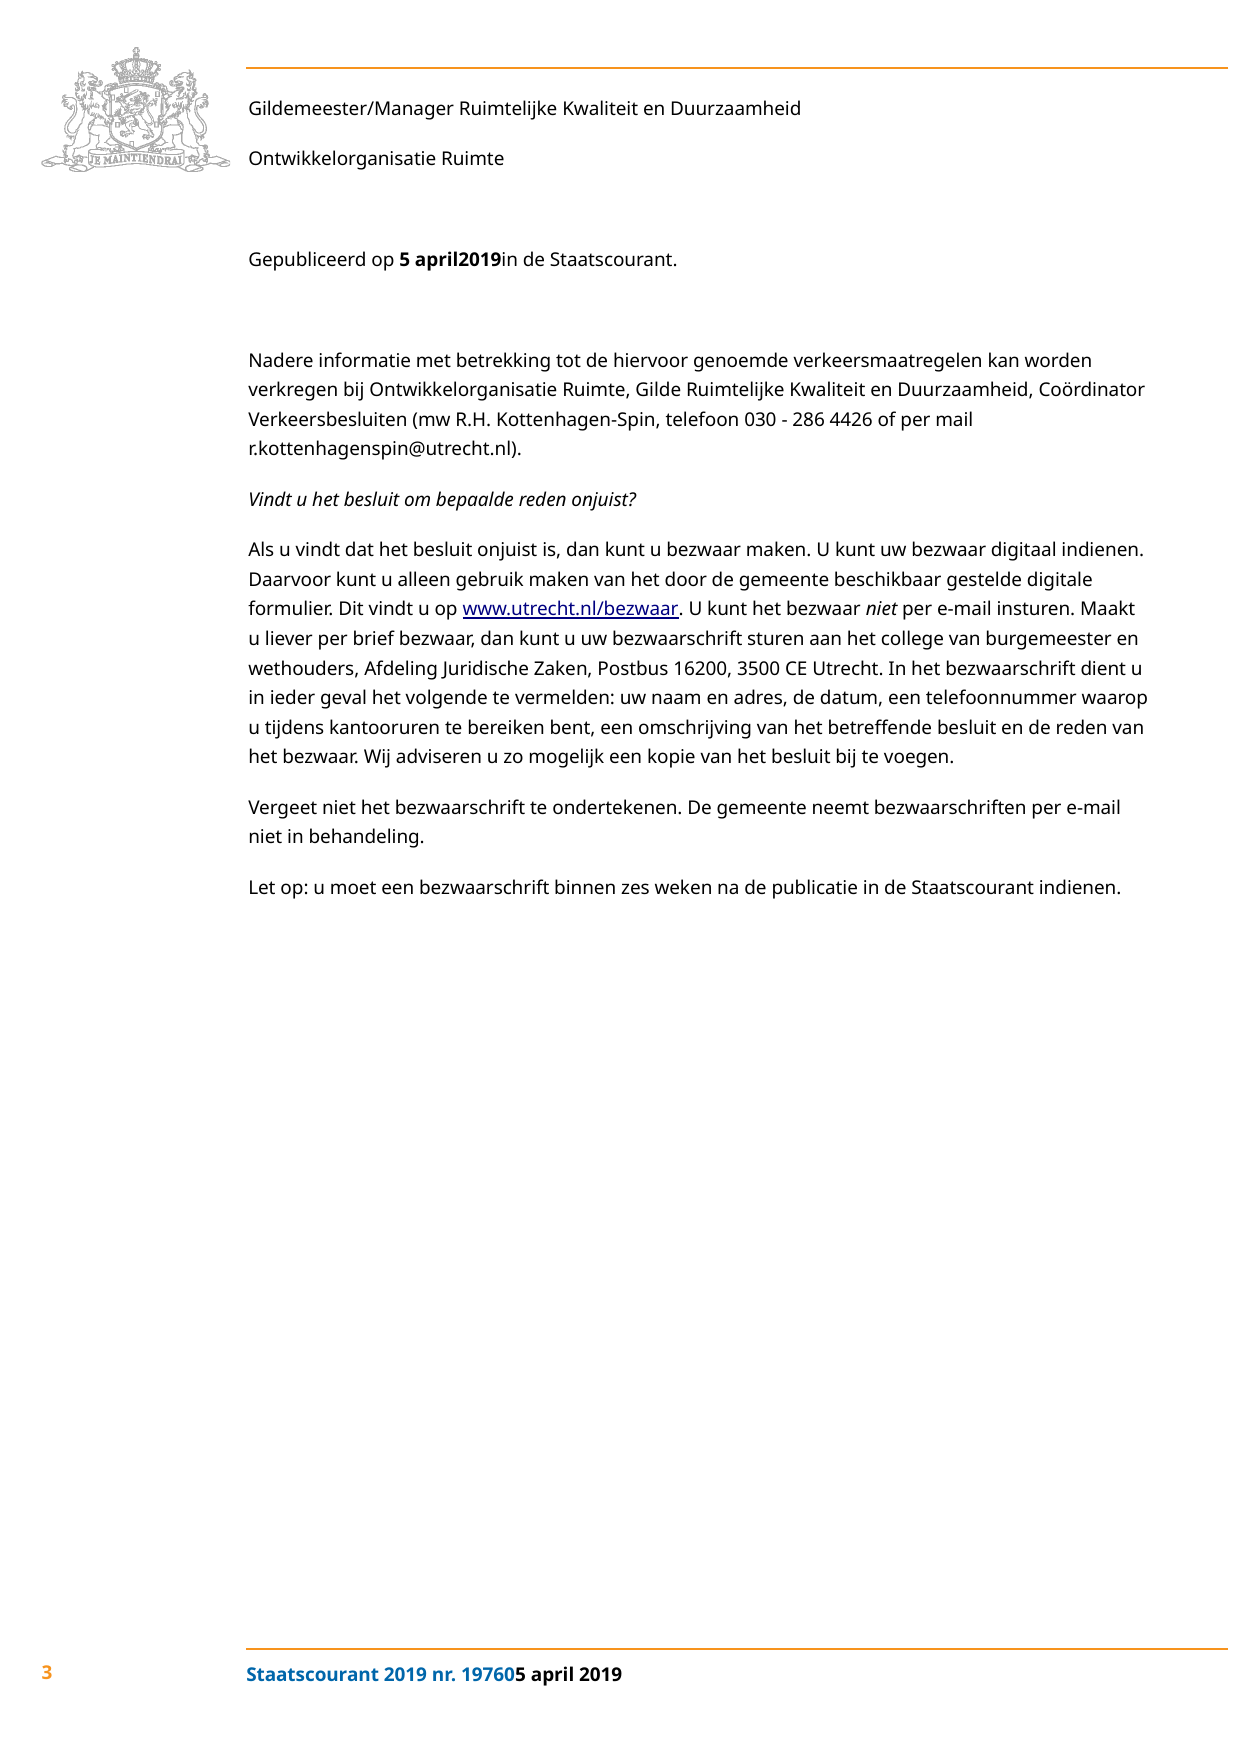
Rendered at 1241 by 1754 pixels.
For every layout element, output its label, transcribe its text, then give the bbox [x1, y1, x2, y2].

text Als u vindt dat het besluit onjuist is, dan kunt u bezwaar maken. U kunt uw bezwaar digitaal indienen. Daarvoor kunt u alleen gebruik maken van het door de gemeente beschikbaar gestelde digitale formulier. Dit vindt u op www.utrecht.nl/bezwaar. U kunt het bezwaar niet per e-mail insturen. Maakt u liever per brief bezwaar, dan kunt u uw bezwaarschrift sturen aan het college van burgemeester en wethouders, Afdeling Juridische Zaken, Postbus 16200, 3500 CE Utrecht. In het bezwaarschrift dient u in ieder geval het volgende te vermelden: uw naam en adres, de datum, een telefoonnummer waarop u tijdens kantooruren te bereiken bent, een omschrijving van het betreffende besluit en de reden van het bezwaar. Wij adviseren u zo mogelijk een kopie van het besluit bij te voegen. [248, 536, 1152, 769]
text Let op: u moet een bezwaarschrift binnen zes weken na de publicatie in de Staatscourant indienen. [248, 874, 1152, 900]
text Gildemeester/Manager Ruimtelijke Kwaliteit en Duurzaamheid [248, 95, 1152, 121]
text Vindt u het besluit om bepaalde reden onjuist? [248, 486, 1152, 512]
text Gepubliceerd op 5 april2019in de Staatscourant. [248, 246, 1152, 272]
text Vergeet niet het bezwaarschrift te ondertekenen. De gemeente neemt bezwaarschriften per e-mail niet in behandeling. [248, 794, 1152, 849]
text Nadere informatie met betrekking tot de hiervoor genoemde verkeersmaatregelen kan worden verkregen bij Ontwikkelorganisatie Ruimte, Gilde Ruimtelijke Kwaliteit en Duurzaamheid, Coördinator Verkeersbesluiten (mw R.H. Kottenhagen-Spin, telefoon 030 - 286 4426 of per mail r.kottenhagenspin@utrecht.nl). [248, 347, 1152, 461]
picture [41, 47, 231, 172]
text Ontwikkelorganisatie Ruimte [248, 145, 1152, 171]
